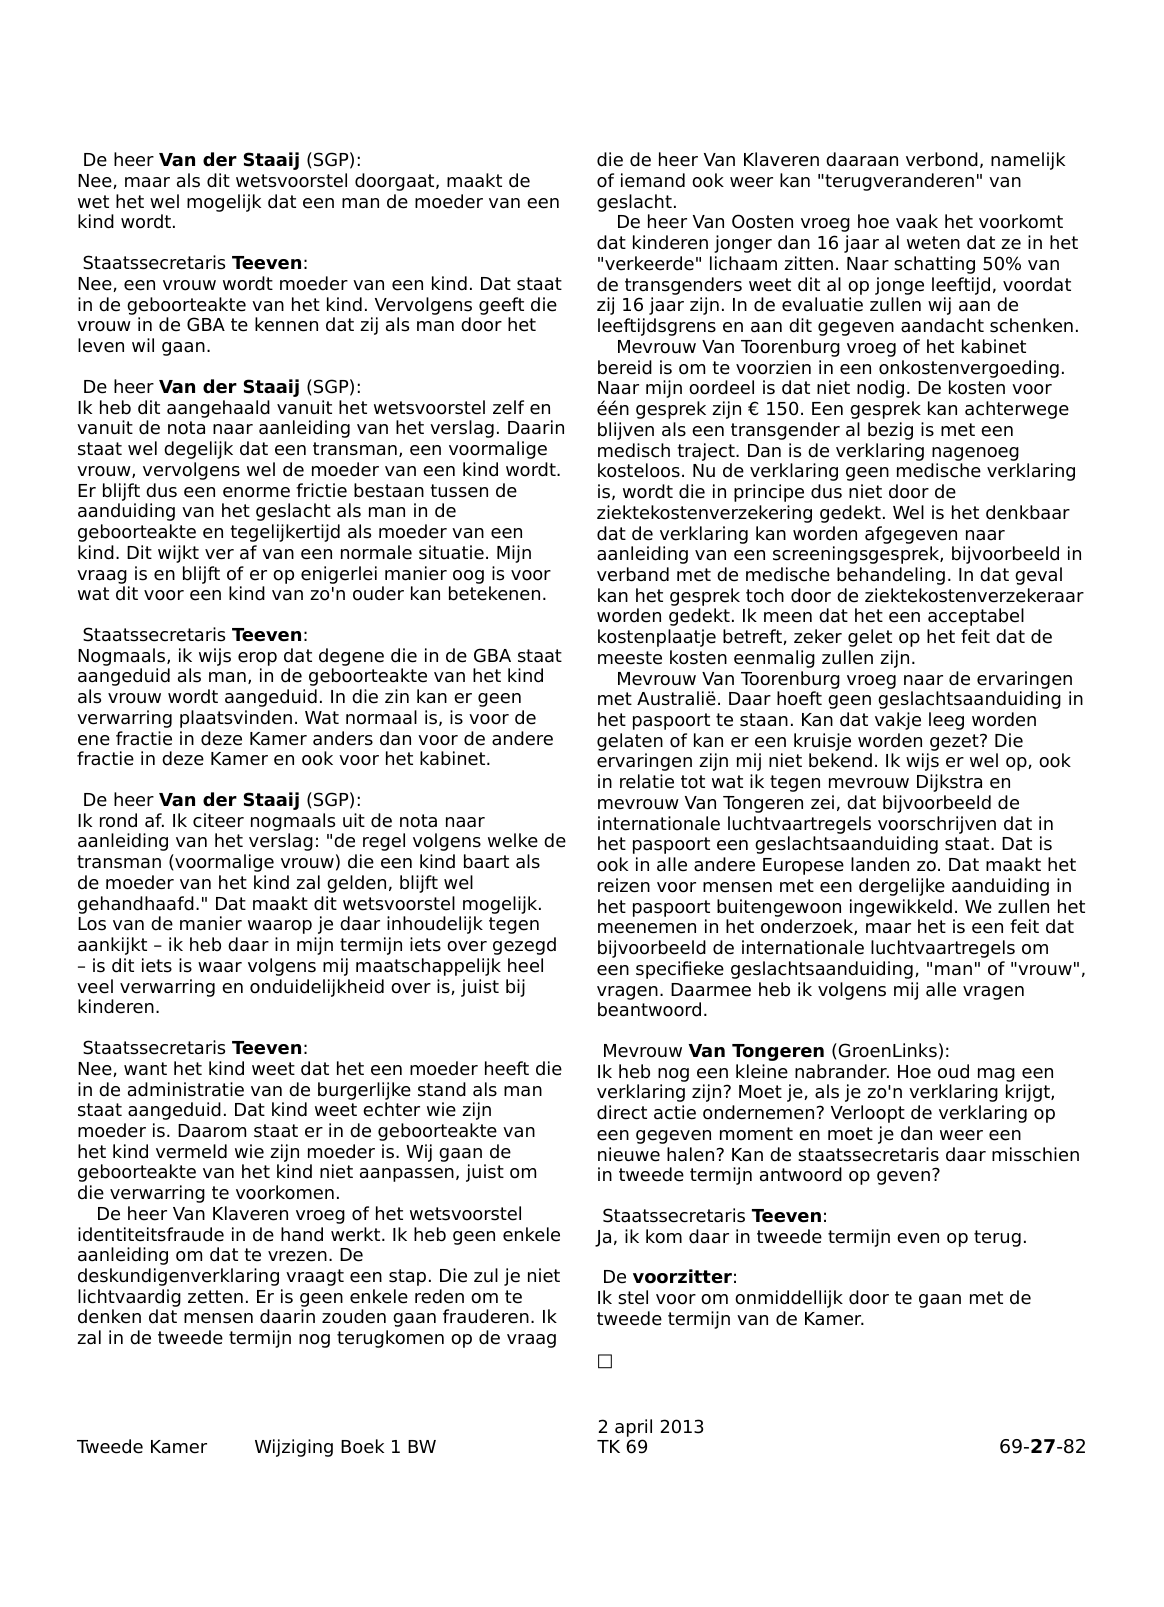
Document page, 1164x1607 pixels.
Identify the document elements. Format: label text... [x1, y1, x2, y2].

text Mevrouw Van Toorenburg vroeg of het kabinet bereid is om te voorzien in een onkostenvergoeding. Naar mijn oordeel is dat niet nodig. De kosten voor één gesprek zijn € 150. Een gesprek kan achterwege blijven als een transgender al bezig is met een medisch traject. Dan is de verklaring nagenoeg kosteloos. Nu de verklaring geen medische verklaring is, wordt die in principe dus niet door de ziektekostenverzekering gedekt. Wel is het denkbaar dat de verklaring kan worden afgegeven naar aanleiding van een screeningsgesprek, bijvoorbeeld in verband met de medische behandeling. In dat geval kan het gesprek toch door de ziektekostenverzekeraar worden gedekt. Ik meen dat het een acceptabel kostenplaatje betreft, zeker gelet op het feit dat de meeste kosten eenmalig zullen zijn. [596, 337, 1087, 668]
text Nee, maar als dit wetsvoorstel doorgaat, maakt de wet het wel mogelijk dat een man de moeder van een kind wordt. [77, 171, 567, 233]
text De voorzitter: [596, 1267, 1087, 1288]
text Ik stel voor om onmiddellijk door te gaan met de tweede termijn van de Kamer. [596, 1288, 1087, 1329]
text De heer Van Oosten vroeg hoe vaak het voorkomt dat kinderen jonger dan 16 jaar al weten dat ze in het "verkeerde" lichaam zitten. Naar schatting 50% van de transgenders weet dit al op jonge leeftijd, voordat zij 16 jaar zijn. In de evaluatie zullen wij aan de leeftijdsgrens en aan dit gegeven aandacht schenken. [596, 212, 1087, 337]
text Nee, een vrouw wordt moeder van een kind. Dat staat in de geboorteakte van het kind. Vervolgens geeft die vrouw in de GBA te kennen dat zij als man door het leven wil gaan. [77, 274, 567, 357]
text Nee, want het kind weet dat het een moeder heeft die in de administratie van de burgerlijke stand als man staat aangeduid. Dat kind weet echter wie zijn moeder is. Daarom staat er in de geboorteakte van het kind vermeld wie zijn moeder is. Wij gaan de geboorteakte van het kind niet aanpassen, juist om die verwarring te voorkomen. [77, 1059, 567, 1204]
text Nogmaals, ik wijs erop dat degene die in de GBA staat aangeduid als man, in de geboorteakte van het kind als vrouw wordt aangeduid. In die zin kan er geen verwarring plaatsvinden. Wat normaal is, is voor de ene fractie in deze Kamer anders dan voor de andere fractie in deze Kamer en ook voor het kabinet. [77, 646, 567, 770]
text Mevrouw Van Tongeren (GroenLinks): [596, 1041, 1087, 1062]
text Ik rond af. Ik citeer nogmaals uit de nota naar aanleiding van het verslag: "de regel volgens welke de transman (voormalige vrouw) die een kind baart als de moeder van het kind zal gelden, blijft wel gehandhaafd." Dat maakt dit wetsvoorstel mogelijk. Los van de manier waarop je daar inhoudelijk tegen aankijkt – ik heb daar in mijn termijn iets over gezegd – is dit iets is waar volgens mij maatschappelijk heel veel verwarring en onduidelijkheid over is, juist bij kinderen. [77, 811, 567, 1018]
text De heer Van der Staaij (SGP): [77, 377, 567, 397]
text De heer Van Klaveren vroeg of het wetsvoorstel identiteitsfraude in de hand werkt. Ik heb geen enkele aanleiding om dat te vrezen. De deskundigenverklaring vraagt een stap. Die zul je niet lichtvaardig zetten. Er is geen enkele reden om te denken dat mensen daarin zouden gaan frauderen. Ik zal in de tweede termijn nog terugkomen op de vraag [77, 1204, 567, 1349]
text Ik heb nog een kleine nabrander. Hoe oud mag een verklaring zijn? Moet je, als je zo'n verklaring krijgt, direct actie ondernemen? Verloopt de verklaring op een gegeven moment en moet je dan weer een nieuwe halen? Kan de staatssecretaris daar misschien in tweede termijn antwoord op geven? [596, 1062, 1087, 1186]
text Staatssecretaris Teeven: [596, 1206, 1087, 1227]
text □ [596, 1349, 1087, 1370]
text Ja, ik kom daar in tweede termijn even op terug. [596, 1227, 1087, 1247]
text De heer Van der Staaij (SGP): [77, 790, 567, 811]
text Staatssecretaris Teeven: [77, 625, 567, 646]
text De heer Van der Staaij (SGP): [77, 150, 567, 171]
text Staatssecretaris Teeven: [77, 1038, 567, 1059]
text Staatssecretaris Teeven: [77, 253, 567, 274]
text Ik heb dit aangehaald vanuit het wetsvoorstel zelf en vanuit de nota naar aanleiding van het verslag. Daarin staat wel degelijk dat een transman, een voormalige vrouw, vervolgens wel de moeder van een kind wordt. Er blijft dus een enorme frictie bestaan tussen de aanduiding van het geslacht als man in de geboorteakte en tegelijkertijd als moeder van een kind. Dit wijkt ver af van een normale situatie. Mijn vraag is en blijft of er op enigerlei manier oog is voor wat dit voor een kind van zo'n ouder kan betekenen. [77, 397, 567, 605]
text die de heer Van Klaveren daaraan verbond, namelijk of iemand ook weer kan "terugveranderen" van geslacht. [596, 150, 1087, 212]
text Mevrouw Van Toorenburg vroeg naar de ervaringen met Australië. Daar hoeft geen geslachtsaanduiding in het paspoort te staan. Kan dat vakje leeg worden gelaten of kan er een kruisje worden gezet? Die ervaringen zijn mij niet bekend. Ik wijs er wel op, ook in relatie tot wat ik tegen mevrouw Dijkstra en mevrouw Van Tongeren zei, dat bijvoorbeeld de internationale luchtvaartregels voorschrijven dat in het paspoort een geslachtsaanduiding staat. Dat is ook in alle andere Europese landen zo. Dat maakt het reizen voor mensen met een dergelijke aanduiding in het paspoort buitengewoon ingewikkeld. We zullen het meenemen in het onderzoek, maar het is een feit dat bijvoorbeeld de internationale luchtvaartregels om een specifieke geslachtsaanduiding, "man" of "vrouw", vragen. Daarmee heb ik volgens mij alle vragen beantwoord. [596, 668, 1087, 1021]
